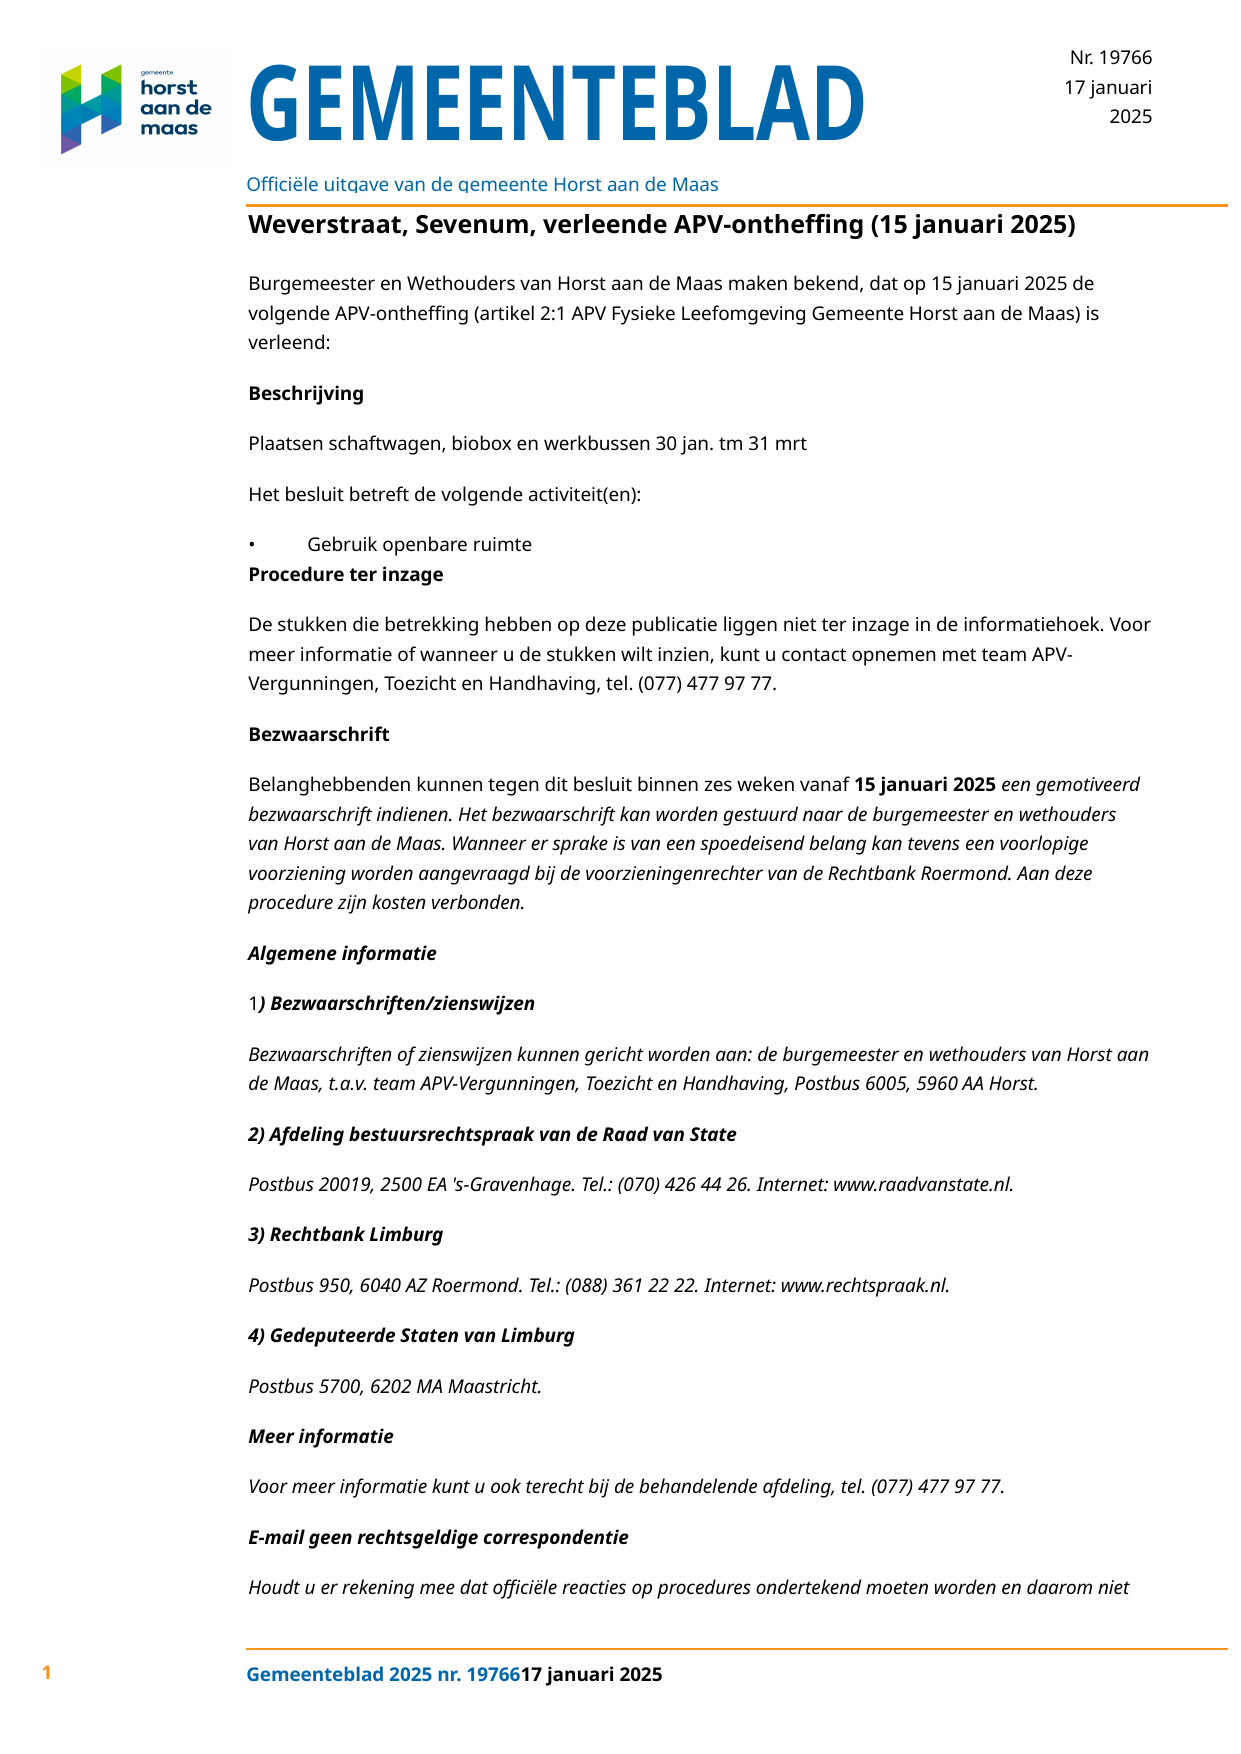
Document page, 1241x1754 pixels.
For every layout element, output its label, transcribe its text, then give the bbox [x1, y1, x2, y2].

text Algemene informatie [248, 940, 1152, 966]
text 3) Rechtbank Limburg [248, 1222, 1152, 1247]
text 2) Afdeling bestuursrechtspraak van de Raad van State [248, 1121, 1152, 1146]
text Belanghebbenden kunnen tegen dit besluit binnen zes weken vanaf 15 januari 2025 een gemotiveerd bezwaarschrift indienen. Het bezwaarschrift kan worden gestuurd naar de burgemeester en wethouders van Horst aan de Maas. Wanneer er sprake is van een spoedeisend belang kan tevens een voorlopige voorziening worden aangevraagd bij de voorzieningenrechter van de Rechtbank Roermond. Aan deze procedure zijn kosten verbonden. [248, 771, 1152, 915]
text Postbus 5700, 6202 MA Maastricht. [248, 1373, 1152, 1398]
text Plaatsen schaftwagen, biobox en werkbussen 30 jan. tm 31 mrt [248, 430, 1152, 456]
text Postbus 950, 6040 AZ Roermond. Tel.: (088) 361 22 22. Internet: www.rechtspraak.nl. [248, 1272, 1152, 1298]
text Bezwaarschrift [248, 721, 1152, 746]
text Weverstraat, Sevenum, verleende APV-ontheffing (15 januari 2025) [248, 207, 1152, 241]
text E-mail geen rechtsgeldige correspondentie [248, 1524, 1152, 1550]
text Voor meer informatie kunt u ook terecht bij de behandelende afdeling, tel. (077) 477 97 77. [248, 1474, 1152, 1499]
text Meer informatie [248, 1423, 1152, 1449]
text De stukken die betrekking hebben op deze publicatie liggen niet ter inzage in de informatiehoek. Voor meer informatie of wanneer u de stukken wilt inzien, kunt u contact opnemen met team APV-Vergunningen, Toezicht en Handhaving, tel. (077) 477 97 77. [248, 611, 1152, 696]
text Beschrijving [248, 380, 1152, 406]
text Het besluit betreft de volgende activiteit(en): [248, 481, 1152, 506]
text 4) Gedeputeerde Staten van Limburg [248, 1322, 1152, 1348]
text Burgemeester en Wethouders van Horst aan de Maas maken bekend, dat op 15 januari 2025 de volgende APV-ontheffing (artikel 2:1 APV Fysieke Leefomgeving Gemeente Horst aan de Maas) is verleend: [248, 270, 1152, 355]
text Procedure ter inzage [248, 561, 1152, 586]
text 1) Bezwaarschriften/zienswijzen [248, 990, 1152, 1016]
list Gebruik openbare ruimte [248, 531, 1152, 557]
text Bezwaarschriften of zienswijzen kunnen gericht worden aan: de burgemeester en wethouders van Horst aan de Maas, t.a.v. team APV-Vergunningen, Toezicht en Handhaving, Postbus 6005, 5960 AA Horst. [248, 1041, 1152, 1096]
text Postbus 20019, 2500 EA 's-Gravenhage. Tel.: (070) 426 44 26. Internet: www.raadvanstate.nl. [248, 1171, 1152, 1197]
picture [41, 47, 231, 172]
text Houdt u er rekening mee dat officiële reacties op procedures ondertekend moeten worden en daarom niet [248, 1574, 1152, 1600]
